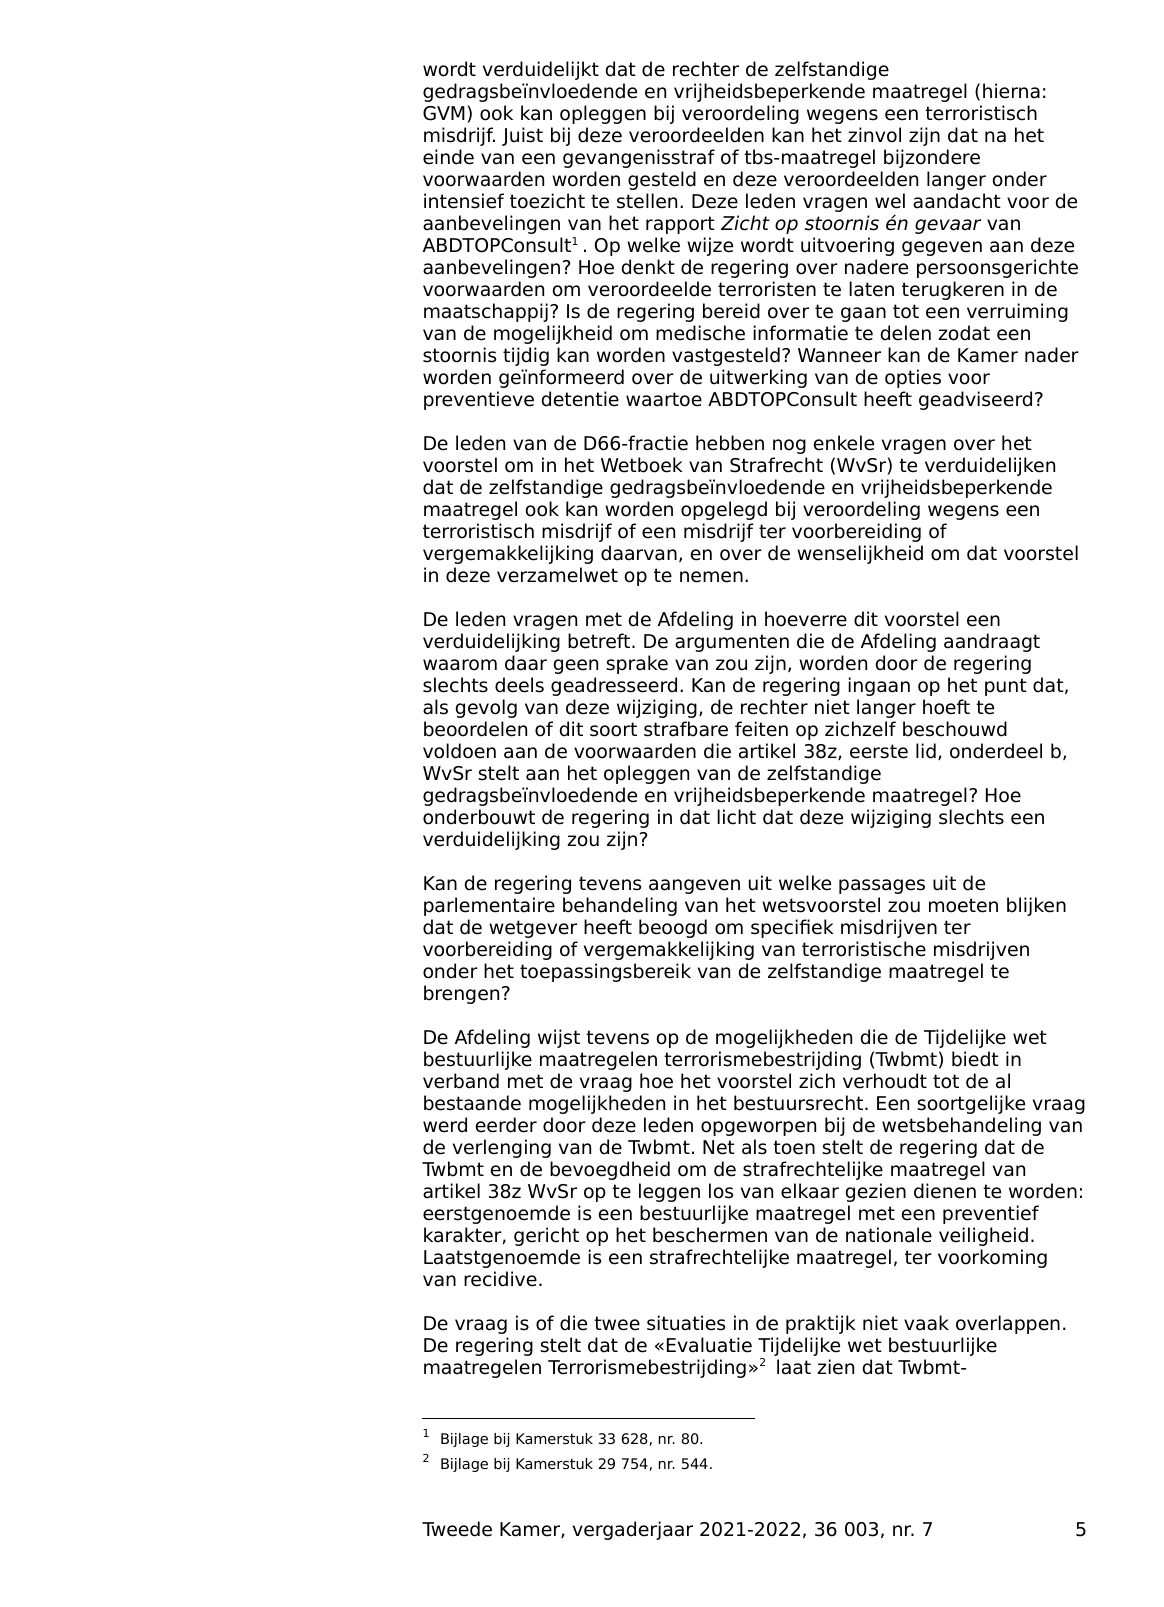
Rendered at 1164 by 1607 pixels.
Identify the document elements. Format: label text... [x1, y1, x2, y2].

text De leden van de D66-fractie hebben nog enkele vragen over het voorstel om in het Wetboek van Strafrecht (WvSr) te verduidelijken dat de zelfstandige gedragsbeïnvloedende en vrijheidsbeperkende maatregel ook kan worden opgelegd bij veroordeling wegens een terroristisch misdrijf of een misdrijf ter voorbereiding of vergemakkelijking daarvan, en over de wenselijkheid om dat voorstel in deze verzamelwet op te nemen. [422, 433, 1087, 587]
text De Afdeling wijst tevens op de mogelijkheden die de Tijdelijke wet bestuurlijke maatregelen terrorismebestrijding (Twbmt) biedt in verband met de vraag hoe het voorstel zich verhoudt tot de al bestaande mogelijkheden in het bestuursrecht. Een soortgelijke vraag werd eerder door deze leden opgeworpen bij de wetsbehandeling van de verlenging van de Twbmt. Net als toen stelt de regering dat de Twbmt en de bevoegdheid om de strafrechtelijke maatregel van artikel 38z WvSr op te leggen los van elkaar gezien dienen te worden: eerstgenoemde is een bestuurlijke maatregel met een preventief karakter, gericht op het beschermen van de nationale veiligheid. Laatstgenoemde is een strafrechtelijke maatregel, ter voorkoming van recidive. [422, 1027, 1087, 1291]
text Bijlage bij Kamerstuk 29 754, nr. 544. [422, 1452, 1087, 1474]
text De leden vragen met de Afdeling in hoeverre dit voorstel een verduidelijking betreft. De argumenten die de Afdeling aandraagt waarom daar geen sprake van zou zijn, worden door de regering slechts deels geadresseerd. Kan de regering ingaan op het punt dat, als gevolg van deze wijziging, de rechter niet langer hoeft te beoordelen of dit soort strafbare feiten op zichzelf beschouwd voldoen aan de voorwaarden die artikel 38z, eerste lid, onderdeel b, WvSr stelt aan het opleggen van de zelfstandige gedragsbeïnvloedende en vrijheidsbeperkende maatregel? Hoe onderbouwt de regering in dat licht dat deze wijziging slechts een verduidelijking zou zijn? [422, 609, 1087, 851]
text De vraag is of die twee situaties in de praktijk niet vaak overlappen. De regering stelt dat de «Evaluatie Tijdelijke wet bestuurlijke maatregelen Terrorismebestrijding» laat zien dat Twbmt- [422, 1313, 1087, 1379]
text wordt verduidelijkt dat de rechter de zelfstandige gedragsbeïnvloedende en vrijheidsbeperkende maatregel (hierna: GVM) ook kan opleggen bij veroordeling wegens een terroristisch misdrijf. Juist bij deze veroordeelden kan het zinvol zijn dat na het einde van een gevangenisstraf of tbs-maatregel bijzondere voorwaarden worden gesteld en deze veroordeelden langer onder intensief toezicht te stellen. Deze leden vragen wel aandacht voor de aanbevelingen van het rapport Zicht op stoornis én gevaar van ABDTOPConsult. Op welke wijze wordt uitvoering gegeven aan deze aanbevelingen? Hoe denkt de regering over nadere persoonsgerichte voorwaarden om veroordeelde terroristen te laten terugkeren in de maatschappij? Is de regering bereid over te gaan tot een verruiming van de mogelijkheid om medische informatie te delen zodat een stoornis tijdig kan worden vastgesteld? Wanneer kan de Kamer nader worden geïnformeerd over de uitwerking van de opties voor preventieve detentie waartoe ABDTOPConsult heeft geadviseerd? [422, 59, 1087, 411]
text Bijlage bij Kamerstuk 33 628, nr. 80. [422, 1427, 1087, 1449]
text Kan de regering tevens aangeven uit welke passages uit de parlementaire behandeling van het wetsvoorstel zou moeten blijken dat de wetgever heeft beoogd om specifiek misdrijven ter voorbereiding of vergemakkelijking van terroristische misdrijven onder het toepassingsbereik van de zelfstandige maatregel te brengen? [422, 873, 1087, 1005]
